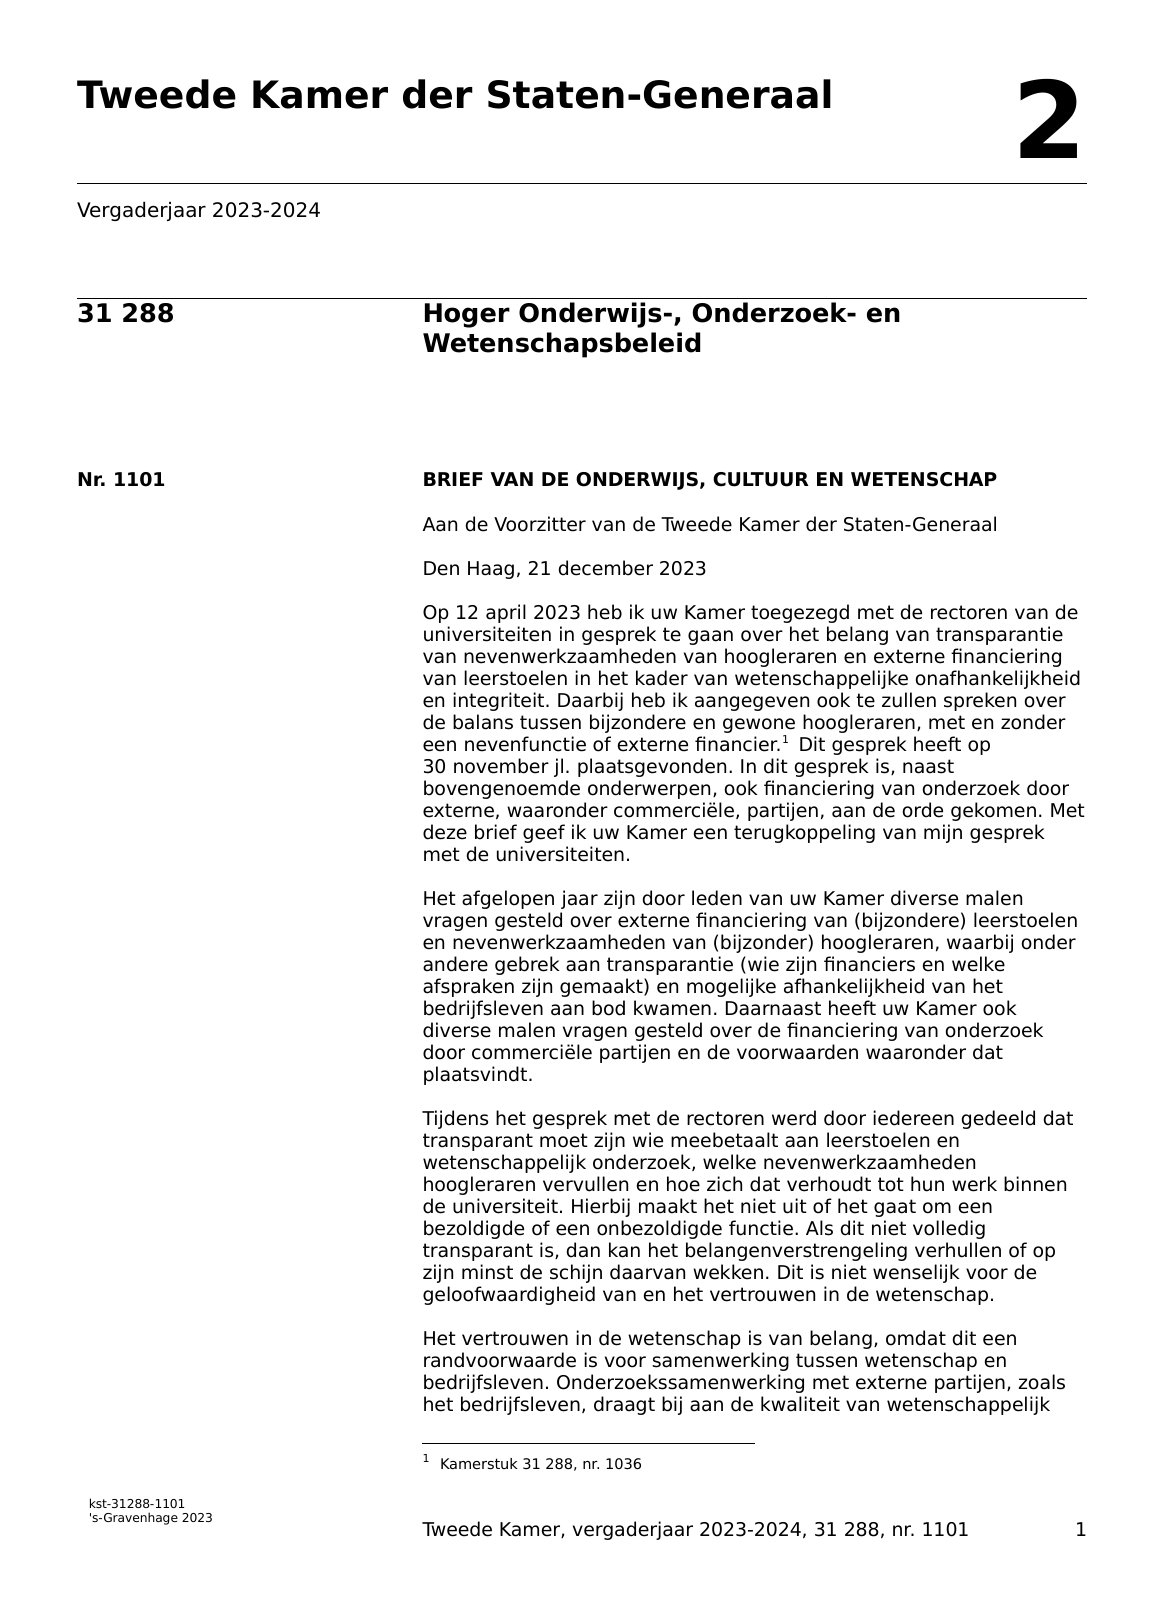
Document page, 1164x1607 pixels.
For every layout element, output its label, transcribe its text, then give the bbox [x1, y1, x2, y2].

text Den Haag, 21 december 2023 [422, 558, 1087, 580]
text 's-Gravenhage 2023 [88, 1511, 323, 1525]
text Tijdens het gesprek met de rectoren werd door iedereen gedeeld dat transparant moet zijn wie meebetaalt aan leerstoelen en wetenschappelijk onderzoek, welke nevenwerkzaamheden hoogleraren vervullen en hoe zich dat verhoudt tot hun werk binnen de universiteit. Hierbij maakt het niet uit of het gaat om een bezoldigde of een onbezoldigde functie. Als dit niet volledig transparant is, dan kan het belangenverstrengeling verhullen of op zijn minst de schijn daarvan wekken. Dit is niet wenselijk voor de geloofwaardigheid van en het vertrouwen in de wetenschap. [422, 1108, 1087, 1306]
subtitle Nr. 1101 BRIEF VAN DE ONDERWIJS, CULTUUR EN WETENSCHAP [77, 469, 1087, 491]
text Het vertrouwen in de wetenschap is van belang, omdat dit een randvoorwaarde is voor samenwerking tussen wetenschap en bedrijfsleven. Onderzoekssamenwerking met externe partijen, zoals het bedrijfsleven, draagt bij aan de kwaliteit van wetenschappelijk [422, 1328, 1087, 1416]
subtitle 31 288 Hoger Onderwijs-, Onderzoek- en Wetenschapsbeleid [77, 299, 1087, 358]
text Aan de Voorzitter van de Tweede Kamer der Staten-Generaal [422, 513, 1087, 536]
text Op 12 april 2023 heb ik uw Kamer toegezegd met de rectoren van de universiteiten in gesprek te gaan over het belang van transparantie van nevenwerkzaamheden van hoogleraren en externe financiering van leerstoelen in het kader van wetenschappelijke onafhankelijkheid en integriteit. Daarbij heb ik aangegeven ook te zullen spreken over de balans tussen bijzondere en gewone hoogleraren, met en zonder een nevenfunctie of externe financier. Dit gesprek heeft op 30 november jl. plaatsgevonden. In dit gesprek is, naast bovengenoemde onderwerpen, ook financiering van onderzoek door externe, waaronder commerciële, partijen, aan de orde gekomen. Met deze brief geef ik uw Kamer een terugkoppeling van mijn gesprek met de universiteiten. [422, 602, 1087, 866]
text kst-31288-1101 [88, 1497, 323, 1511]
table_cell Vergaderjaar 2023-2024 [77, 184, 1087, 298]
text Het afgelopen jaar zijn door leden van uw Kamer diverse malen vragen gesteld over externe financiering van (bijzondere) leerstoelen en nevenwerkzaamheden van (bijzonder) hoogleraren, waarbij onder andere gebrek aan transparantie (wie zijn financiers en welke afspraken zijn gemaakt) en mogelijke afhankelijkheid van het bedrijfsleven aan bod kwamen. Daarnaast heeft uw Kamer ook diverse malen vragen gesteld over de financiering van onderzoek door commerciële partijen en de voorwaarden waaronder dat plaatsvindt. [422, 888, 1087, 1086]
table_header 2 [886, 59, 1087, 183]
text Kamerstuk 31 288, nr. 1036 [422, 1452, 1087, 1474]
table_header Tweede Kamer der Staten-Generaal [77, 59, 886, 183]
